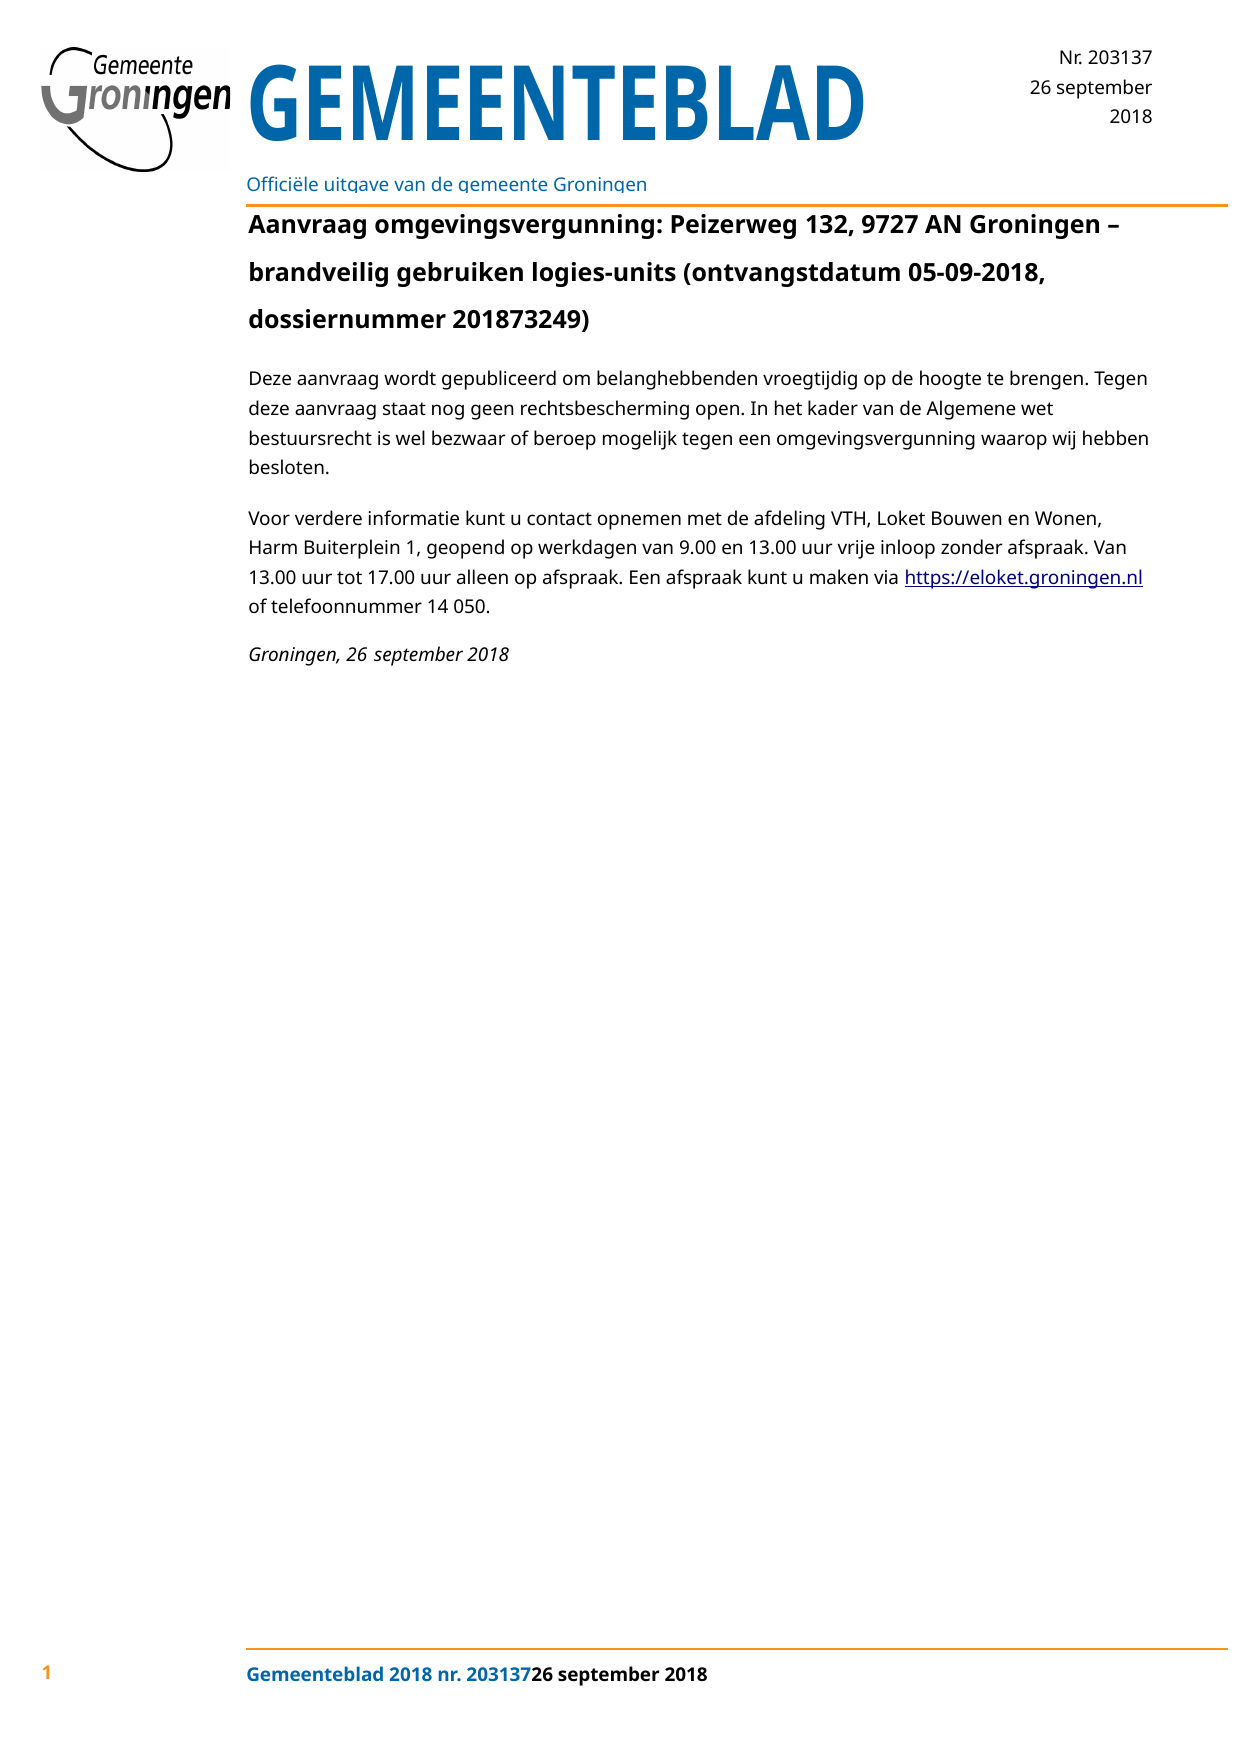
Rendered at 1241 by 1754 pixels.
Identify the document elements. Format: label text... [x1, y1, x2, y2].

text Deze aanvraag wordt gepubliceerd om belanghebbenden vroegtijdig op de hoogte te brengen. Tegen deze aanvraag staat nog geen rechtsbescherming open. In het kader van de Algemene wet bestuursrecht is wel bezwaar of beroep mogelijk tegen een omgevingsvergunning waarop wij hebben besloten. [248, 366, 1152, 480]
text Groningen, 26 september 2018 [248, 641, 1152, 667]
text Aanvraag omgevingsvergunning: Peizerweg 132, 9727 AN Groningen – brandveilig gebruiken logies-units (ontvangstdatum 05-09-2018, dossiernummer 201873249) [248, 207, 1152, 336]
text Voor verdere informatie kunt u contact opnemen met de afdeling VTH, Loket Bouwen en Wonen, Harm Buiterplein 1, geopend op werkdagen van 9.00 en 13.00 uur vrije inloop zonder afspraak. Van 13.00 uur tot 17.00 uur alleen op afspraak. Een afspraak kunt u maken via https://eloket.groningen.nl of telefoonnummer 14 050. [248, 505, 1152, 619]
picture [41, 47, 231, 172]
